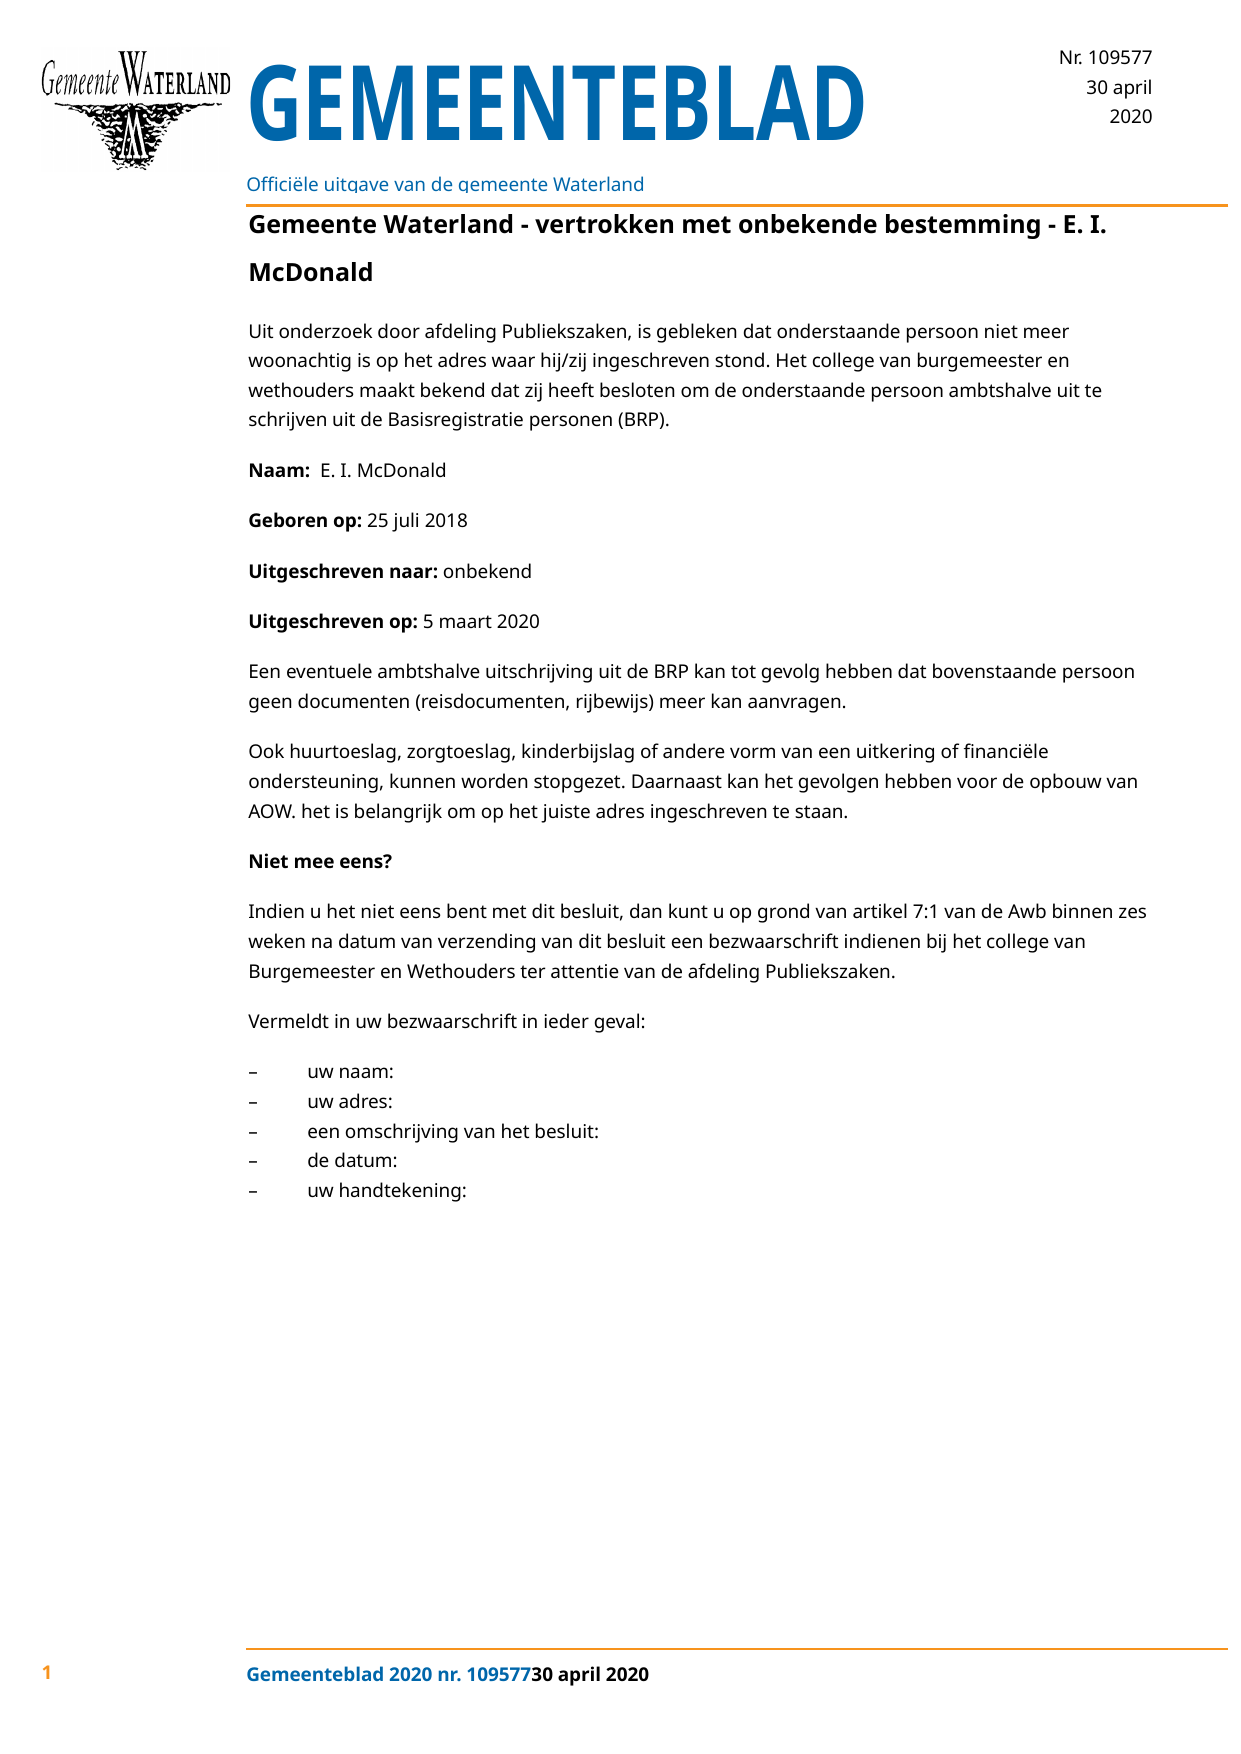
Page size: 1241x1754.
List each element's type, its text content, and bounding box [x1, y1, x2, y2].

list de datum: [248, 1147, 1152, 1173]
list uw adres: [248, 1088, 1152, 1114]
text Ook huurtoeslag, zorgtoeslag, kinderbijslag of andere vorm van een uitkering of financiële ondersteuning, kunnen worden stopgezet. Daarnaast kan het gevolgen hebben voor de opbouw van AOW. het is belangrijk om op het juiste adres ingeschreven te staan. [248, 739, 1152, 824]
text Uitgeschreven op: 5 maart 2020 [248, 608, 1152, 634]
text Niet mee eens? [248, 848, 1152, 874]
list uw naam: [248, 1059, 1152, 1084]
text Uit onderzoek door afdeling Publiekszaken, is gebleken dat onderstaande persoon niet meer woonachtig is op het adres waar hij/zij ingeschreven stond. Het college van burgemeester en wethouders maakt bekend dat zij heeft besloten om de onderstaande persoon ambtshalve uit te schrijven uit de Basisregistratie personen (BRP). [248, 318, 1152, 432]
text Gemeente Waterland - vertrokken met onbekende bestemming - E. I. McDonald [248, 207, 1152, 288]
list een omschrijving van het besluit: [248, 1118, 1152, 1144]
text Indien u het niet eens bent met dit besluit, dan kunt u op grond van artikel 7:1 van de Awb binnen zes weken na datum van verzending van dit besluit een bezwaarschrift indienen bij het college van Burgemeester en Wethouders ter attentie van de afdeling Publiekszaken. [248, 899, 1152, 984]
text Geboren op: 25 juli 2018 [248, 507, 1152, 533]
picture [41, 47, 231, 172]
text Vermeldt in uw bezwaarschrift in ieder geval: [248, 1008, 1152, 1034]
text Een eventuele ambtshalve uitschrijving uit de BRP kan tot gevolg hebben dat bovenstaande persoon geen documenten (reisdocumenten, rijbewijs) meer kan aanvragen. [248, 659, 1152, 714]
list uw handtekening: [248, 1177, 1152, 1203]
text Naam: E. I. McDonald [248, 457, 1152, 483]
text Uitgeschreven naar: onbekend [248, 558, 1152, 584]
